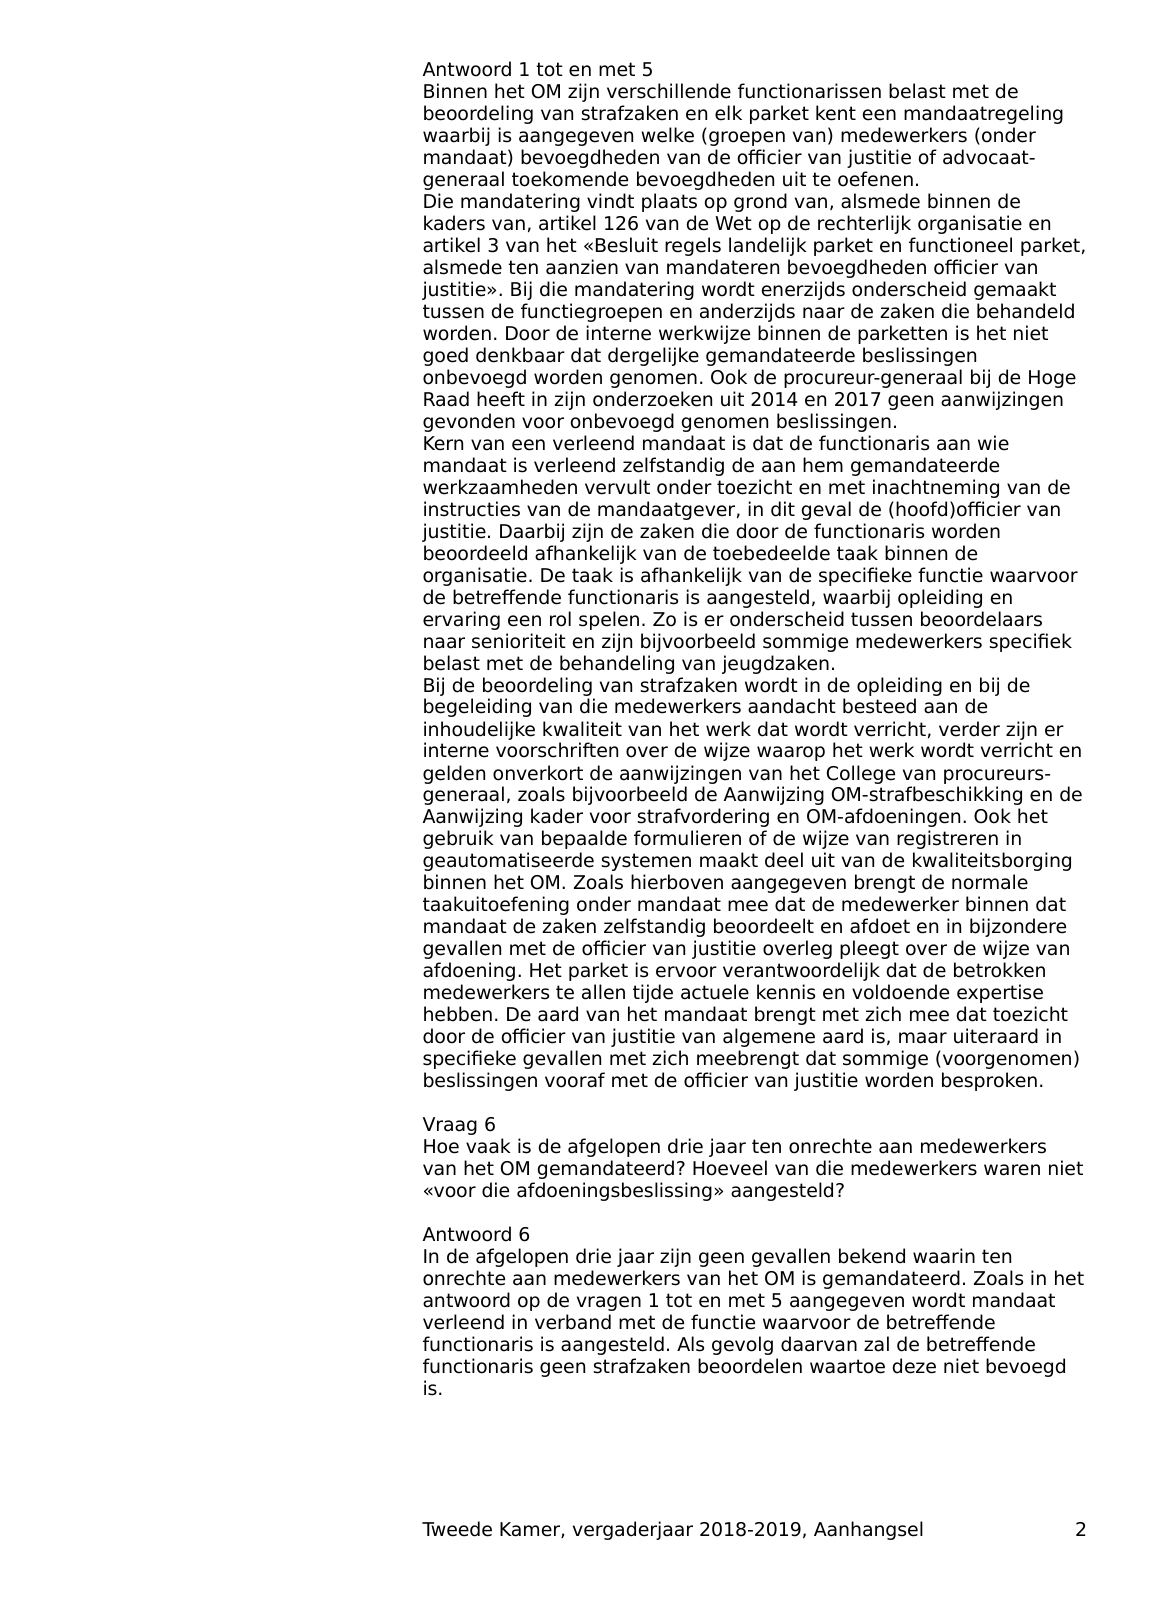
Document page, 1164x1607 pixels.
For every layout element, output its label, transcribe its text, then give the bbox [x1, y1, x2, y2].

text Binnen het OM zijn verschillende functionarissen belast met de beoordeling van strafzaken en elk parket kent een mandaatregeling waarbij is aangegeven welke (groepen van) medewerkers (onder mandaat) bevoegdheden van de officier van justitie of advocaat-generaal toekomende bevoegdheden uit te oefenen. [422, 81, 1087, 191]
text Bij de beoordeling van strafzaken wordt in de opleiding en bij de begeleiding van die medewerkers aandacht besteed aan de inhoudelijke kwaliteit van het werk dat wordt verricht, verder zijn er interne voorschriften over de wijze waarop het werk wordt verricht en gelden onverkort de aanwijzingen van het College van procureurs-generaal, zoals bijvoorbeeld de Aanwijzing OM-strafbeschikking en de Aanwijzing kader voor strafvordering en OM-afdoeningen. Ook het gebruik van bepaalde formulieren of de wijze van registreren in geautomatiseerde systemen maakt deel uit van de kwaliteitsborging binnen het OM. Zoals hierboven aangegeven brengt de normale taakuitoefening onder mandaat mee dat de medewerker binnen dat mandaat de zaken zelfstandig beoordeelt en afdoet en in bijzondere gevallen met de officier van justitie overleg pleegt over de wijze van afdoening. Het parket is ervoor verantwoordelijk dat de betrokken medewerkers te allen tijde actuele kennis en voldoende expertise hebben. De aard van het mandaat brengt met zich mee dat toezicht door de officier van justitie van algemene aard is, maar uiteraard in specifieke gevallen met zich meebrengt dat sommige (voorgenomen) beslissingen vooraf met de officier van justitie worden besproken. [422, 674, 1087, 1092]
text Antwoord 6 [422, 1224, 1087, 1246]
text Antwoord 1 tot en met 5 [422, 59, 1087, 81]
text Die mandatering vindt plaats op grond van, alsmede binnen de kaders van, artikel 126 van de Wet op de rechterlijk organisatie en artikel 3 van het «Besluit regels landelijk parket en functioneel parket, alsmede ten aanzien van mandateren bevoegdheden officier van justitie». Bij die mandatering wordt enerzijds onderscheid gemaakt tussen de functiegroepen en anderzijds naar de zaken die behandeld worden. Door de interne werkwijze binnen de parketten is het niet goed denkbaar dat dergelijke gemandateerde beslissingen onbevoegd worden genomen. Ook de procureur-generaal bij de Hoge Raad heeft in zijn onderzoeken uit 2014 en 2017 geen aanwijzingen gevonden voor onbevoegd genomen beslissingen. [422, 191, 1087, 433]
text Hoe vaak is de afgelopen drie jaar ten onrechte aan medewerkers van het OM gemandateerd? Hoeveel van die medewerkers waren niet «voor die afdoeningsbeslissing» aangesteld? [422, 1136, 1087, 1202]
text Kern van een verleend mandaat is dat de functionaris aan wie mandaat is verleend zelfstandig de aan hem gemandateerde werkzaamheden vervult onder toezicht en met inachtneming van de instructies van de mandaatgever, in dit geval de (hoofd)officier van justitie. Daarbij zijn de zaken die door de functionaris worden beoordeeld afhankelijk van de toebedeelde taak binnen de organisatie. De taak is afhankelijk van de specifieke functie waarvoor de betreffende functionaris is aangesteld, waarbij opleiding en ervaring een rol spelen. Zo is er onderscheid tussen beoordelaars naar senioriteit en zijn bijvoorbeeld sommige medewerkers specifiek belast met de behandeling van jeugdzaken. [422, 433, 1087, 674]
text In de afgelopen drie jaar zijn geen gevallen bekend waarin ten onrechte aan medewerkers van het OM is gemandateerd. Zoals in het antwoord op de vragen 1 tot en met 5 aangegeven wordt mandaat verleend in verband met de functie waarvoor de betreffende functionaris is aangesteld. Als gevolg daarvan zal de betreffende functionaris geen strafzaken beoordelen waartoe deze niet bevoegd is. [422, 1246, 1087, 1400]
text Vraag 6 [422, 1114, 1087, 1136]
